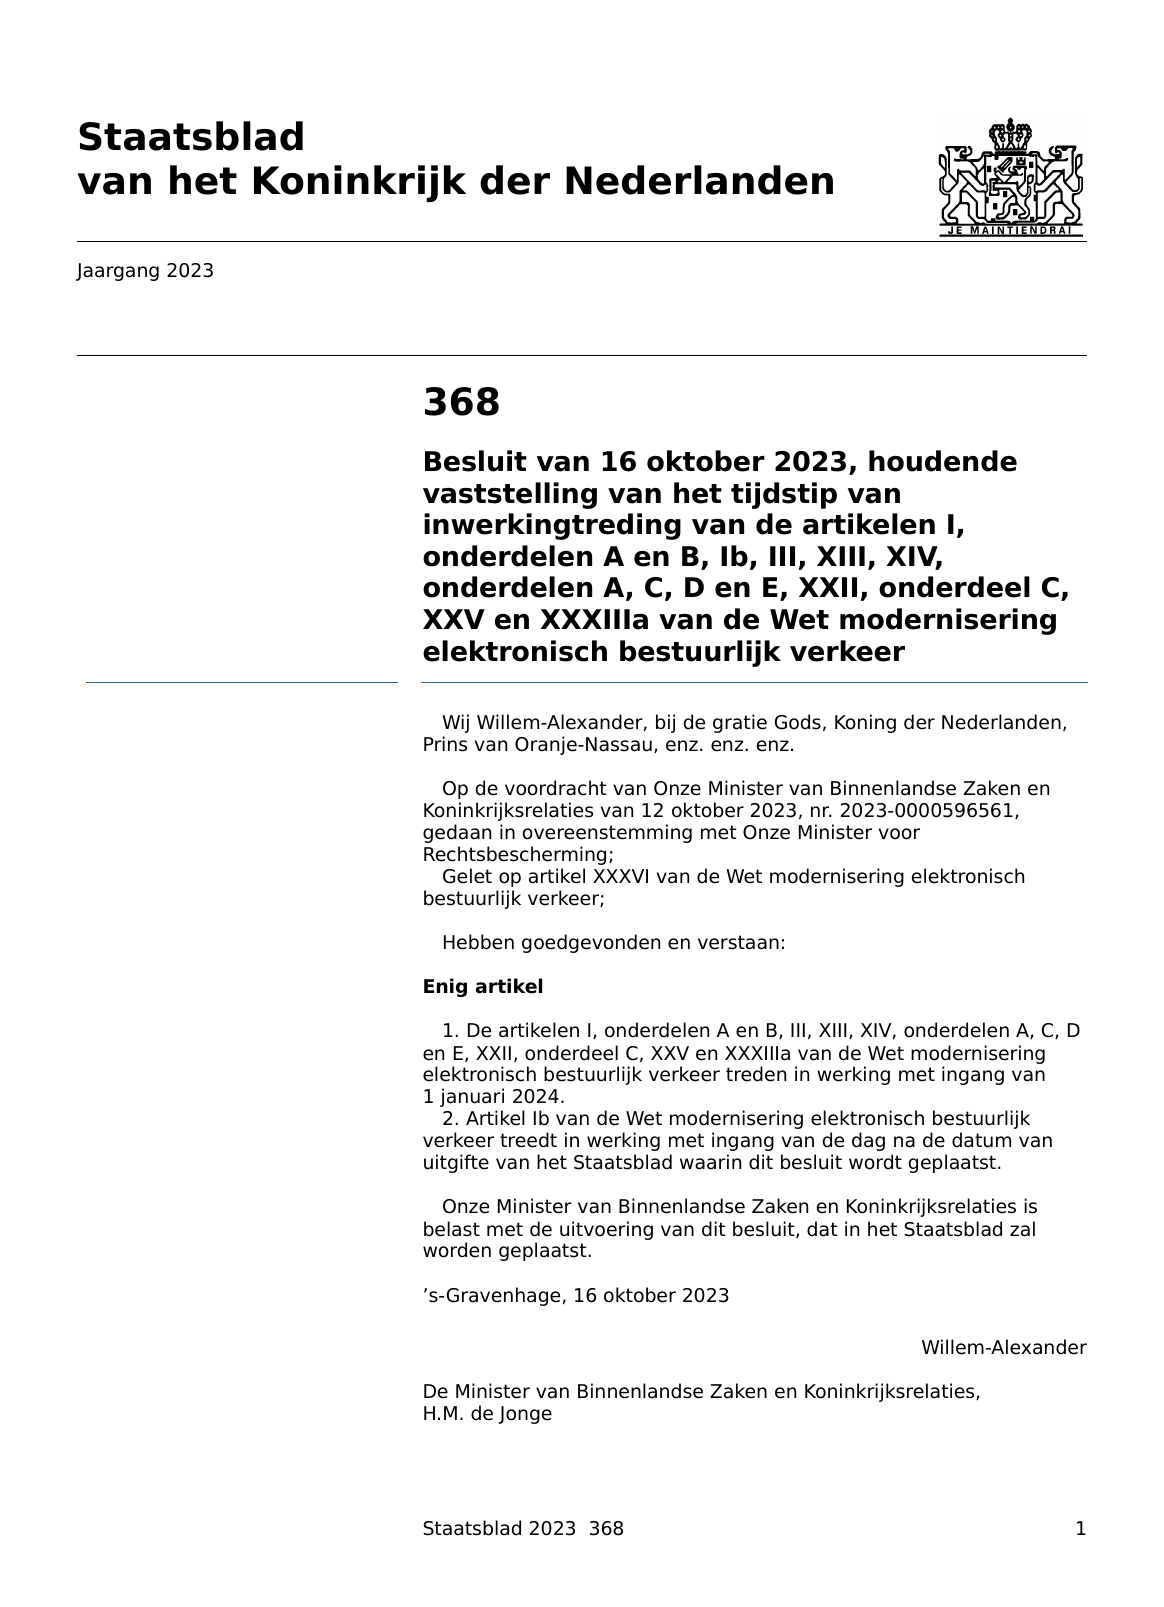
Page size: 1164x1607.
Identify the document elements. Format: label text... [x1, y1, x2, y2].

text Gelet op artikel XXXVI van de Wet modernisering elektronisch bestuurlijk verkeer; [422, 866, 1087, 910]
text Besluit van 16 oktober 2023, houdende vaststelling van het tijdstip van inwerkingtreding van de artikelen I, onderdelen A en B, Ib, III, XIII, XIV, onderdelen A, C, D en E, XXII, onderdeel C, XXV en XXXIIIa van de Wet modernisering elektronisch bestuurlijk verkeer [422, 447, 1087, 667]
table_header Staatsblad van het Koninkrijk der Nederlanden [77, 100, 886, 241]
subtitle 368 [422, 381, 1087, 424]
text Hebben goedgevonden en verstaan: [422, 932, 1087, 954]
text Wij Willem-Alexander, bij de gratie Gods, Koning der Nederlanden, Prins van Oranje-Nassau, enz. enz. enz. [422, 712, 1087, 756]
table_header [886, 100, 1087, 241]
text Willem-Alexander [422, 1337, 1087, 1358]
text ’s-Gravenhage, 16 oktober 2023 [422, 1284, 1087, 1307]
text 2. Artikel Ib van de Wet modernisering elektronisch bestuurlijk verkeer treedt in werking met ingang van de dag na de datum van uitgifte van het Staatsblad waarin dit besluit wordt geplaatst. [422, 1108, 1087, 1174]
table_cell Jaargang 2023 [77, 242, 1087, 355]
text De Minister van Binnenlandse Zaken en Koninkrijksrelaties, H.M. de Jonge [422, 1381, 1087, 1425]
subtitle Enig artikel [422, 976, 1087, 998]
text Op de voordracht van Onze Minister van Binnenlandse Zaken en Koninkrijksrelaties van 12 oktober 2023, nr. 2023-0000596561, gedaan in overeenstemming met Onze Minister voor Rechtsbescherming; [422, 778, 1087, 866]
picture [936, 115, 1087, 240]
text Onze Minister van Binnenlandse Zaken en Koninkrijksrelaties is belast met de uitvoering van dit besluit, dat in het Staatsblad zal worden geplaatst. [422, 1196, 1087, 1262]
text 1. De artikelen I, onderdelen A en B, III, XIII, XIV, onderdelen A, C, D en E, XXII, onderdeel C, XXV en XXXIIIa van de Wet modernisering elektronisch bestuurlijk verkeer treden in werking met ingang van 1 januari 2024. [422, 1020, 1087, 1108]
